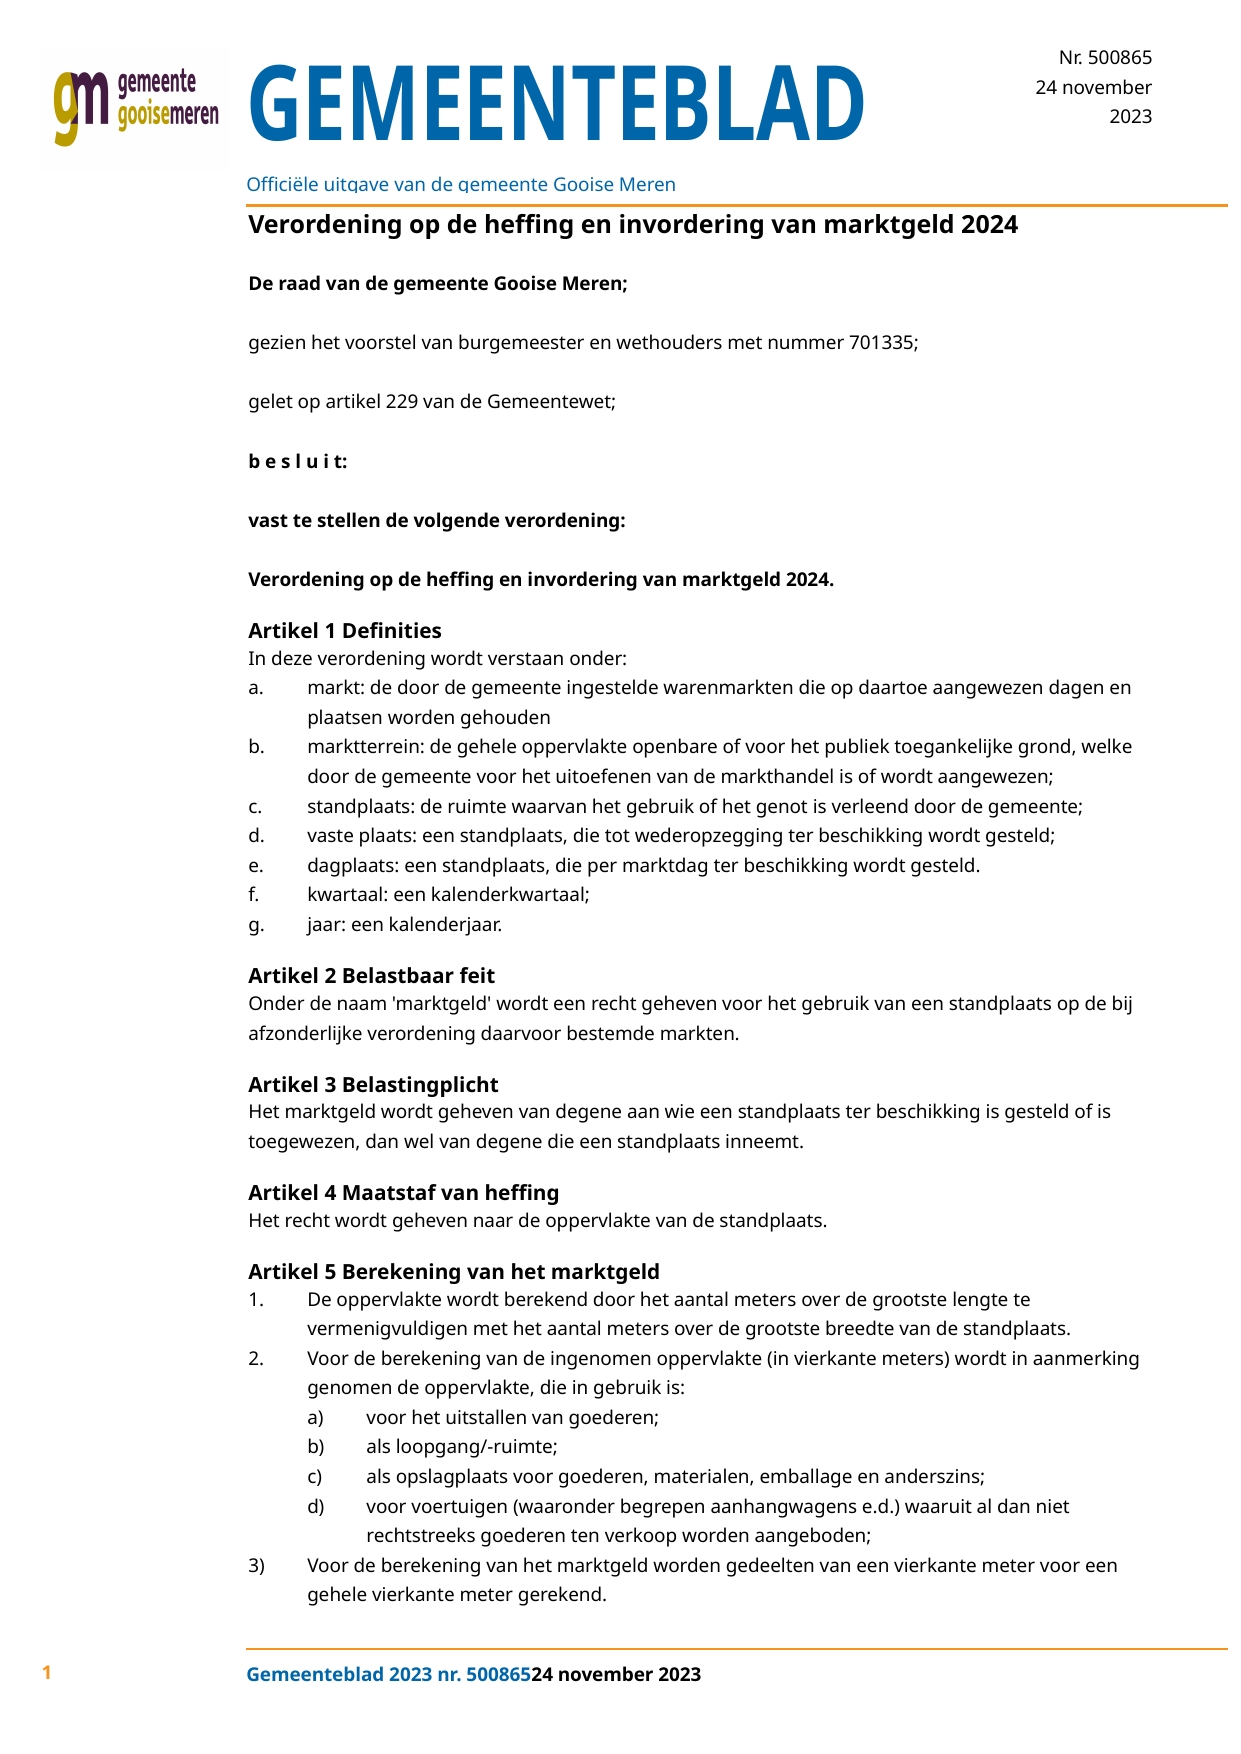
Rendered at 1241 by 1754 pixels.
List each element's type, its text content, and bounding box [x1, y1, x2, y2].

list jaar: een kalenderjaar. [248, 911, 1152, 937]
list De oppervlakte wordt berekend door het aantal meters over de grootste lengte te vermenigvuldigen met het aantal meters over de grootste breedte van de standplaats. [248, 1286, 1152, 1341]
list voor voertuigen (waaronder begrepen aanhangwagens e.d.) waaruit al dan niet rechtstreeks goederen ten verkoop worden aangeboden; [307, 1493, 1152, 1548]
picture [41, 47, 231, 172]
text In deze verordening wordt verstaan onder: [248, 645, 1152, 671]
text Artikel 5 Berekening van het marktgeld [248, 1257, 1152, 1286]
list dagplaats: een standplaats, die per marktdag ter beschikking wordt gesteld. [248, 852, 1152, 878]
list markt: de door de gemeente ingestelde warenmarkten die op daartoe aangewezen dagen en plaatsen worden gehouden [248, 674, 1152, 730]
text Het recht wordt geheven naar de oppervlakte van de standplaats. [248, 1207, 1152, 1233]
text Verordening op de heffing en invordering van marktgeld 2024. [248, 566, 1152, 592]
text Artikel 1 Definities [248, 617, 1152, 645]
text Onder de naam 'marktgeld' wordt een recht geheven voor het gebruik van een standplaats op de bij afzonderlijke verordening daarvoor bestemde markten. [248, 990, 1152, 1045]
list kwartaal: een kalenderkwartaal; [248, 882, 1152, 907]
list voor het uitstallen van goederen; [307, 1404, 1152, 1430]
text gelet op artikel 229 van de Gemeentewet; [248, 389, 1152, 414]
list standplaats: de ruimte waarvan het gebruik of het genot is verleend door de gemeente; [248, 793, 1152, 819]
list Voor de berekening van de ingenomen oppervlakte (in vierkante meters) wordt in aanmerking genomen de oppervlakte, die in gebruik is: [248, 1345, 1152, 1400]
list vaste plaats: een standplaats, die tot wederopzegging ter beschikking wordt gesteld; [248, 822, 1152, 848]
text Artikel 2 Belastbaar feit [248, 962, 1152, 990]
text gezien het voorstel van burgemeester en wethouders met nummer 701335; [248, 329, 1152, 355]
list Voor de berekening van het marktgeld worden gedeelten van een vierkante meter voor een gehele vierkante meter gerekend. [248, 1552, 1152, 1607]
text b e s l u i t: [248, 448, 1152, 473]
list als loopgang/-ruimte; [307, 1434, 1152, 1459]
text De raad van de gemeente Gooise Meren; [248, 270, 1152, 296]
text Artikel 3 Belastingplicht [248, 1070, 1152, 1098]
text Artikel 4 Maatstaf van heffing [248, 1178, 1152, 1207]
text Verordening op de heffing en invordering van marktgeld 2024 [248, 207, 1152, 241]
text Het marktgeld wordt geheven van degene aan wie een standplaats ter beschikking is gesteld of is toegewezen, dan wel van degene die een standplaats inneemt. [248, 1098, 1152, 1154]
text vast te stellen de volgende verordening: [248, 507, 1152, 533]
list als opslagplaats voor goederen, materialen, emballage en anderszins; [307, 1463, 1152, 1489]
list marktterrein: de gehele oppervlakte openbare of voor het publiek toegankelijke grond, welke door de gemeente voor het uitoefenen van de markthandel is of wordt aangewezen; [248, 734, 1152, 789]
